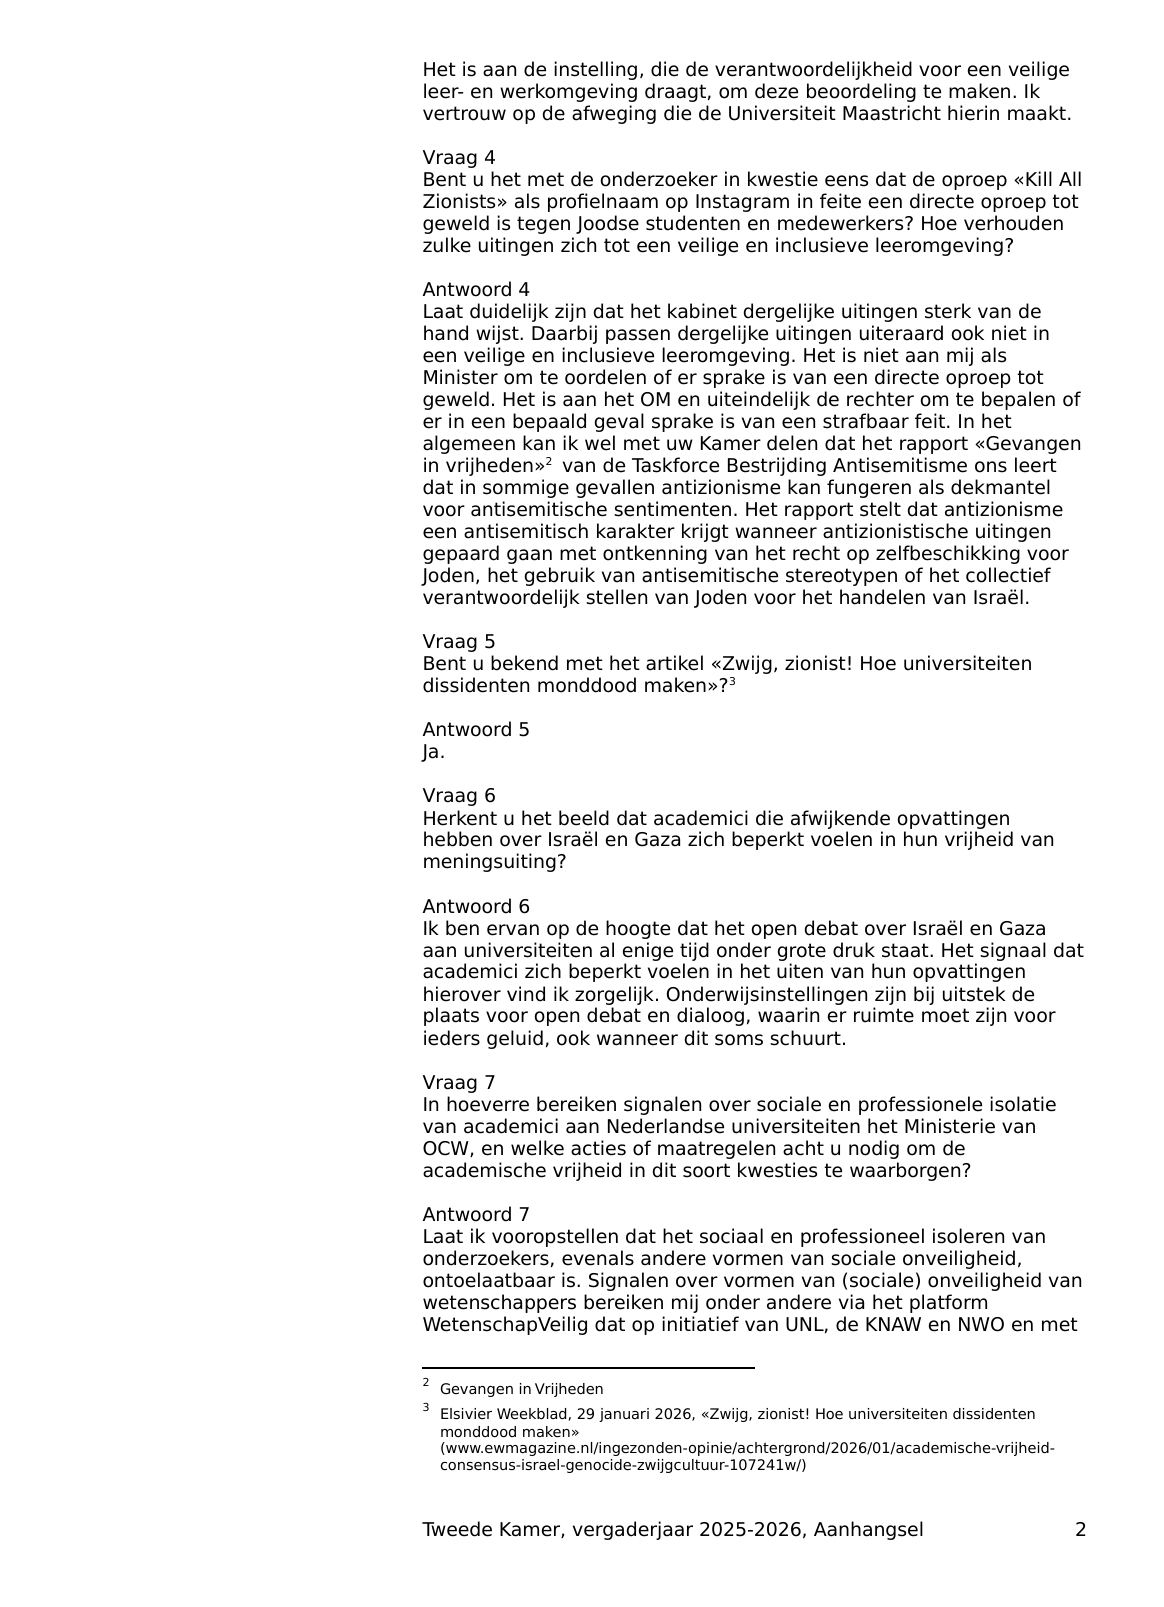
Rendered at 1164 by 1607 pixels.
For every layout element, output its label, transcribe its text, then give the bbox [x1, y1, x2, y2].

text Laat duidelijk zijn dat het kabinet dergelijke uitingen sterk van de hand wijst. Daarbij passen dergelijke uitingen uiteraard ook niet in een veilige en inclusieve leeromgeving. Het is niet aan mij als Minister om te oordelen of er sprake is van een directe oproep tot geweld. Het is aan het OM en uiteindelijk de rechter om te bepalen of er in een bepaald geval sprake is van een strafbaar feit. In het algemeen kan ik wel met uw Kamer delen dat het rapport «Gevangen in vrijheden» van de Taskforce Bestrijding Antisemitisme ons leert dat in sommige gevallen antizionisme kan fungeren als dekmantel voor antisemitische sentimenten. Het rapport stelt dat antizionisme een antisemitisch karakter krijgt wanneer antizionistische uitingen gepaard gaan met ontkenning van het recht op zelfbeschikking voor Joden, het gebruik van antisemitische stereotypen of het collectief verantwoordelijk stellen van Joden voor het handelen van Israël. [422, 301, 1087, 609]
text Bent u het met de onderzoeker in kwestie eens dat de oproep «Kill All Zionists» als profielnaam op Instagram in feite een directe oproep tot geweld is tegen Joodse studenten en medewerkers? Hoe verhouden zulke uitingen zich tot een veilige en inclusieve leeromgeving? [422, 169, 1087, 257]
text Het is aan de instelling, die de verantwoordelijkheid voor een veilige leer- en werkomgeving draagt, om deze beoordeling te maken. Ik vertrouw op de afweging die de Universiteit Maastricht hierin maakt. [422, 59, 1087, 125]
text Gevangen in Vrijheden [422, 1377, 1087, 1399]
text Vraag 7 [422, 1072, 1087, 1093]
text Antwoord 5 [422, 719, 1087, 741]
text Ik ben ervan op de hoogte dat het open debat over Israël en Gaza aan universiteiten al enige tijd onder grote druk staat. Het signaal dat academici zich beperkt voelen in het uiten van hun opvattingen hierover vind ik zorgelijk. Onderwijsinstellingen zijn bij uitstek de plaats voor open debat en dialoog, waarin er ruimte moet zijn voor ieders geluid, ook wanneer dit soms schuurt. [422, 917, 1087, 1049]
text Vraag 6 [422, 785, 1087, 807]
text Ja. [422, 741, 1087, 763]
text Antwoord 6 [422, 896, 1087, 917]
text Vraag 4 [422, 147, 1087, 169]
text Antwoord 7 [422, 1204, 1087, 1226]
text In hoeverre bereiken signalen over sociale en professionele isolatie van academici aan Nederlandse universiteiten het Ministerie van OCW, en welke acties of maatregelen acht u nodig om de academische vrijheid in dit soort kwesties te waarborgen? [422, 1093, 1087, 1181]
text Antwoord 4 [422, 279, 1087, 301]
text Herkent u het beeld dat academici die afwijkende opvattingen hebben over Israël en Gaza zich beperkt voelen in hun vrijheid van meningsuiting? [422, 807, 1087, 873]
text Vraag 5 [422, 631, 1087, 653]
text Elsivier Weekblad, 29 januari 2026, «Zwijg, zionist! Hoe universiteiten dissidenten monddood maken» (www.ewmagazine.nl/ingezonden-opinie/achtergrond/2026/01/academische-vrijheid-consensus-israel-genocide-zwijgcultuur-107241w/) [422, 1402, 1087, 1474]
text Bent u bekend met het artikel «Zwijg, zionist! Hoe universiteiten dissidenten monddood maken»? [422, 653, 1087, 697]
text Laat ik vooropstellen dat het sociaal en professioneel isoleren van onderzoekers, evenals andere vormen van sociale onveiligheid, ontoelaatbaar is. Signalen over vormen van (sociale) onveiligheid van wetenschappers bereiken mij onder andere via het platform WetenschapVeilig dat op initiatief van UNL, de KNAW en NWO en met [422, 1226, 1087, 1336]
